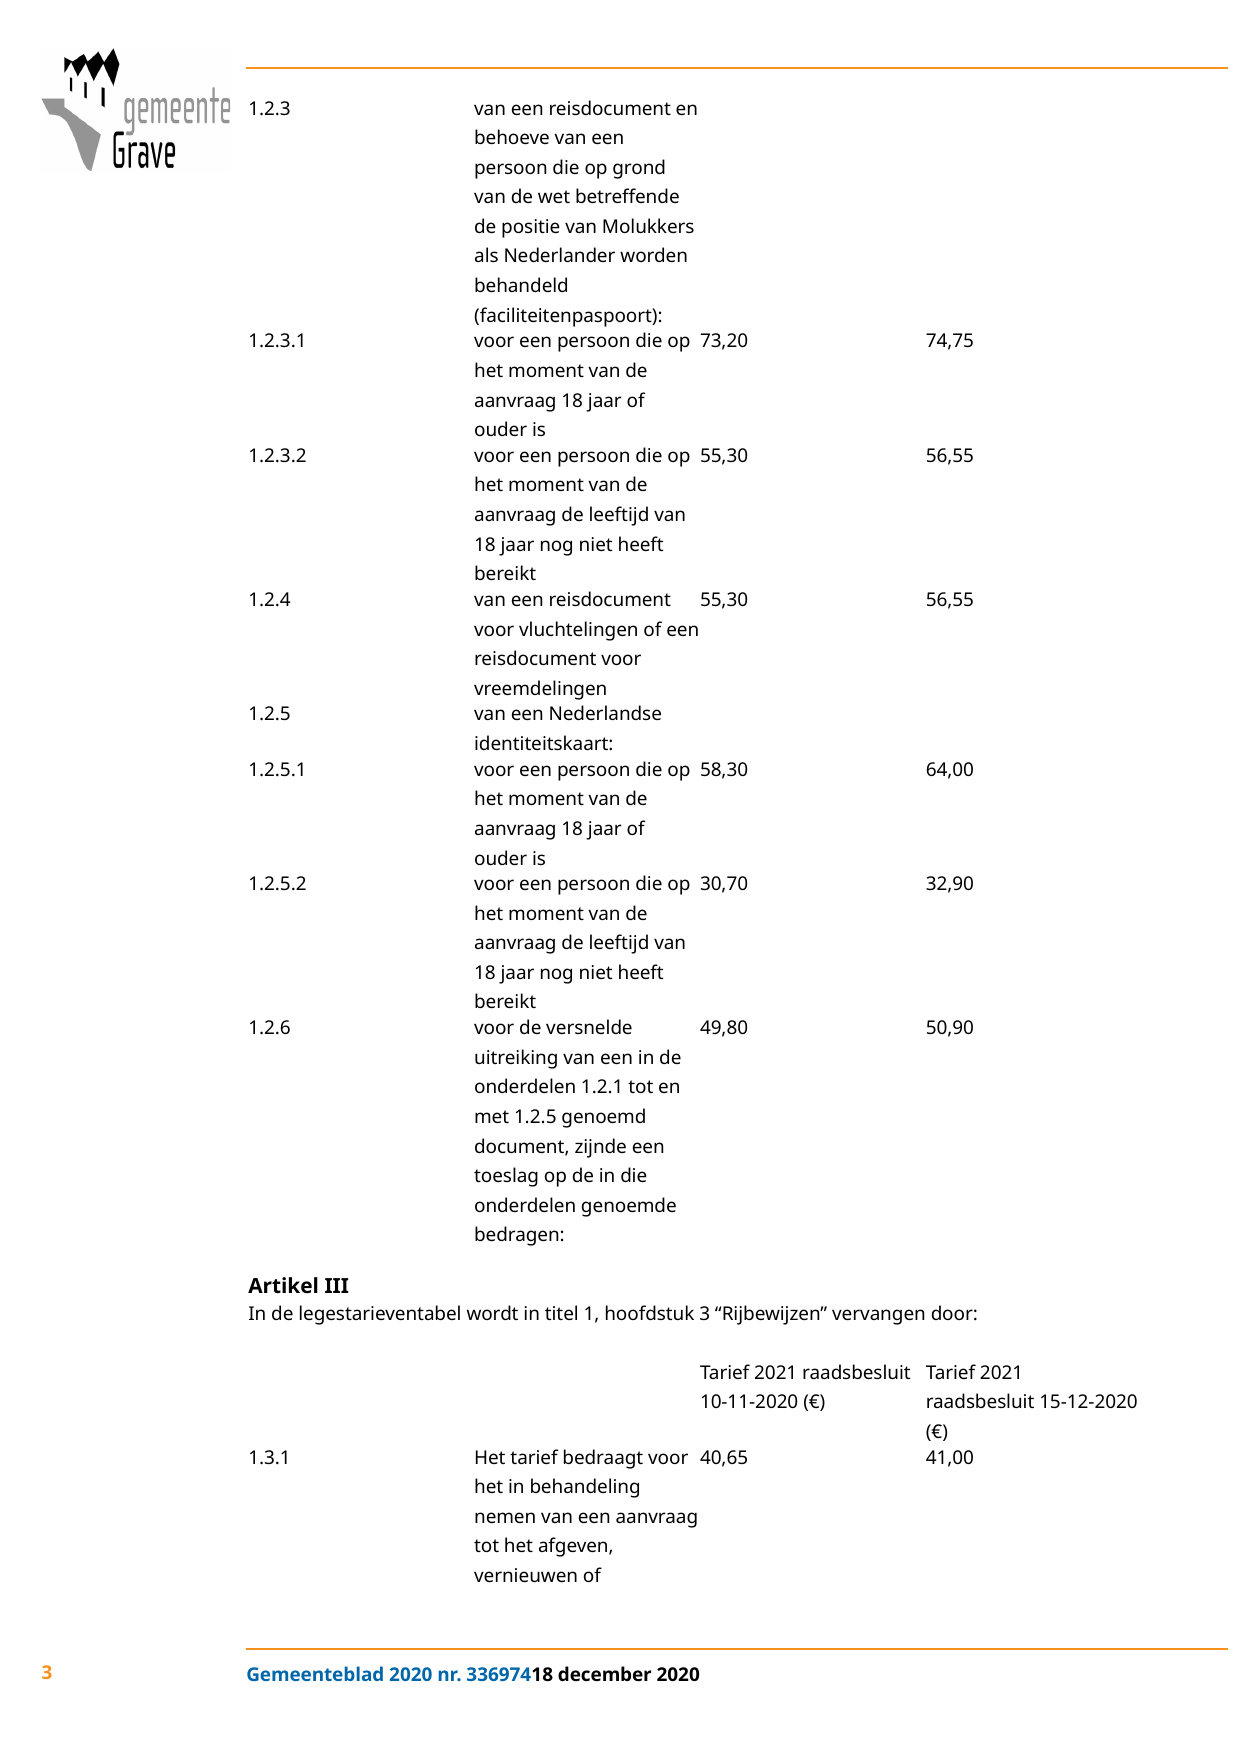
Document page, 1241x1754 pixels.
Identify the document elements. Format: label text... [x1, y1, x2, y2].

table_cell 1.2.3 [248, 95, 474, 328]
table_cell 56,55 [926, 442, 1152, 586]
table_cell 49,80 [700, 1015, 926, 1247]
table_cell 73,20 [700, 328, 926, 442]
table_cell 56,55 [926, 586, 1152, 701]
table_cell 41,00 [926, 1444, 1152, 1588]
picture [41, 47, 231, 172]
table_cell voor de versnelde uitreiking van een in de onderdelen 1.2.1 tot en met 1.2.5 genoemd document, zijnde een toeslag op de in die onderdelen genoemde bedragen: [474, 1015, 700, 1247]
table_cell 30,70 [700, 870, 926, 1014]
table_cell 1.3.1 [248, 1444, 474, 1588]
table_cell 50,90 [926, 1015, 1152, 1247]
table_cell 1.2.5 [248, 701, 474, 756]
table_cell 1.2.5.2 [248, 870, 474, 1014]
table_header [474, 1359, 700, 1444]
table_cell 1.2.5.1 [248, 756, 474, 870]
table_cell [700, 701, 926, 756]
table_cell 1.2.4 [248, 586, 474, 701]
table_cell voor een persoon die op het moment van de aanvraag de leeftijd van 18 jaar nog niet heeft bereikt [474, 442, 700, 586]
text Artikel III [248, 1271, 1152, 1300]
table_header Tarief 2021 raadsbesluit 15-12-2020 (€) [926, 1359, 1152, 1444]
table_cell 32,90 [926, 870, 1152, 1014]
table_cell 74,75 [926, 328, 1152, 442]
table_cell [700, 95, 926, 328]
table_cell 40,65 [700, 1444, 926, 1588]
table_header Tarief 2021 raadsbesluit 10-11-2020 (€) [700, 1359, 926, 1444]
table_cell van een reisdocument voor vluchtelingen of een reisdocument voor vreemdelingen [474, 586, 700, 701]
table_cell van een reisdocument en behoeve van een persoon die op grond van de wet betreffende de positie van Molukkers als Nederlander worden behandeld (faciliteitenpaspoort): [474, 95, 700, 328]
table_cell voor een persoon die op het moment van de aanvraag de leeftijd van 18 jaar nog niet heeft bereikt [474, 870, 700, 1014]
text In de legestarieventabel wordt in titel 1, hoofdstuk 3 “Rijbewijzen” vervangen door: [248, 1300, 1152, 1326]
table_cell [926, 701, 1152, 756]
table_cell 55,30 [700, 442, 926, 586]
table_cell 55,30 [700, 586, 926, 701]
table_cell voor een persoon die op het moment van de aanvraag 18 jaar of ouder is [474, 756, 700, 870]
table_cell van een Nederlandse identiteitskaart: [474, 701, 700, 756]
table_cell Het tarief bedraagt voor het in behandeling nemen van een aanvraag tot het afgeven, vernieuwen of [474, 1444, 700, 1588]
table_cell 1.2.6 [248, 1015, 474, 1247]
table_cell voor een persoon die op het moment van de aanvraag 18 jaar of ouder is [474, 328, 700, 442]
table_cell 1.2.3.1 [248, 328, 474, 442]
table_cell [926, 95, 1152, 328]
table_cell 1.2.3.2 [248, 442, 474, 586]
table_header [248, 1359, 474, 1444]
table_cell 58,30 [700, 756, 926, 870]
table_cell 64,00 [926, 756, 1152, 870]
